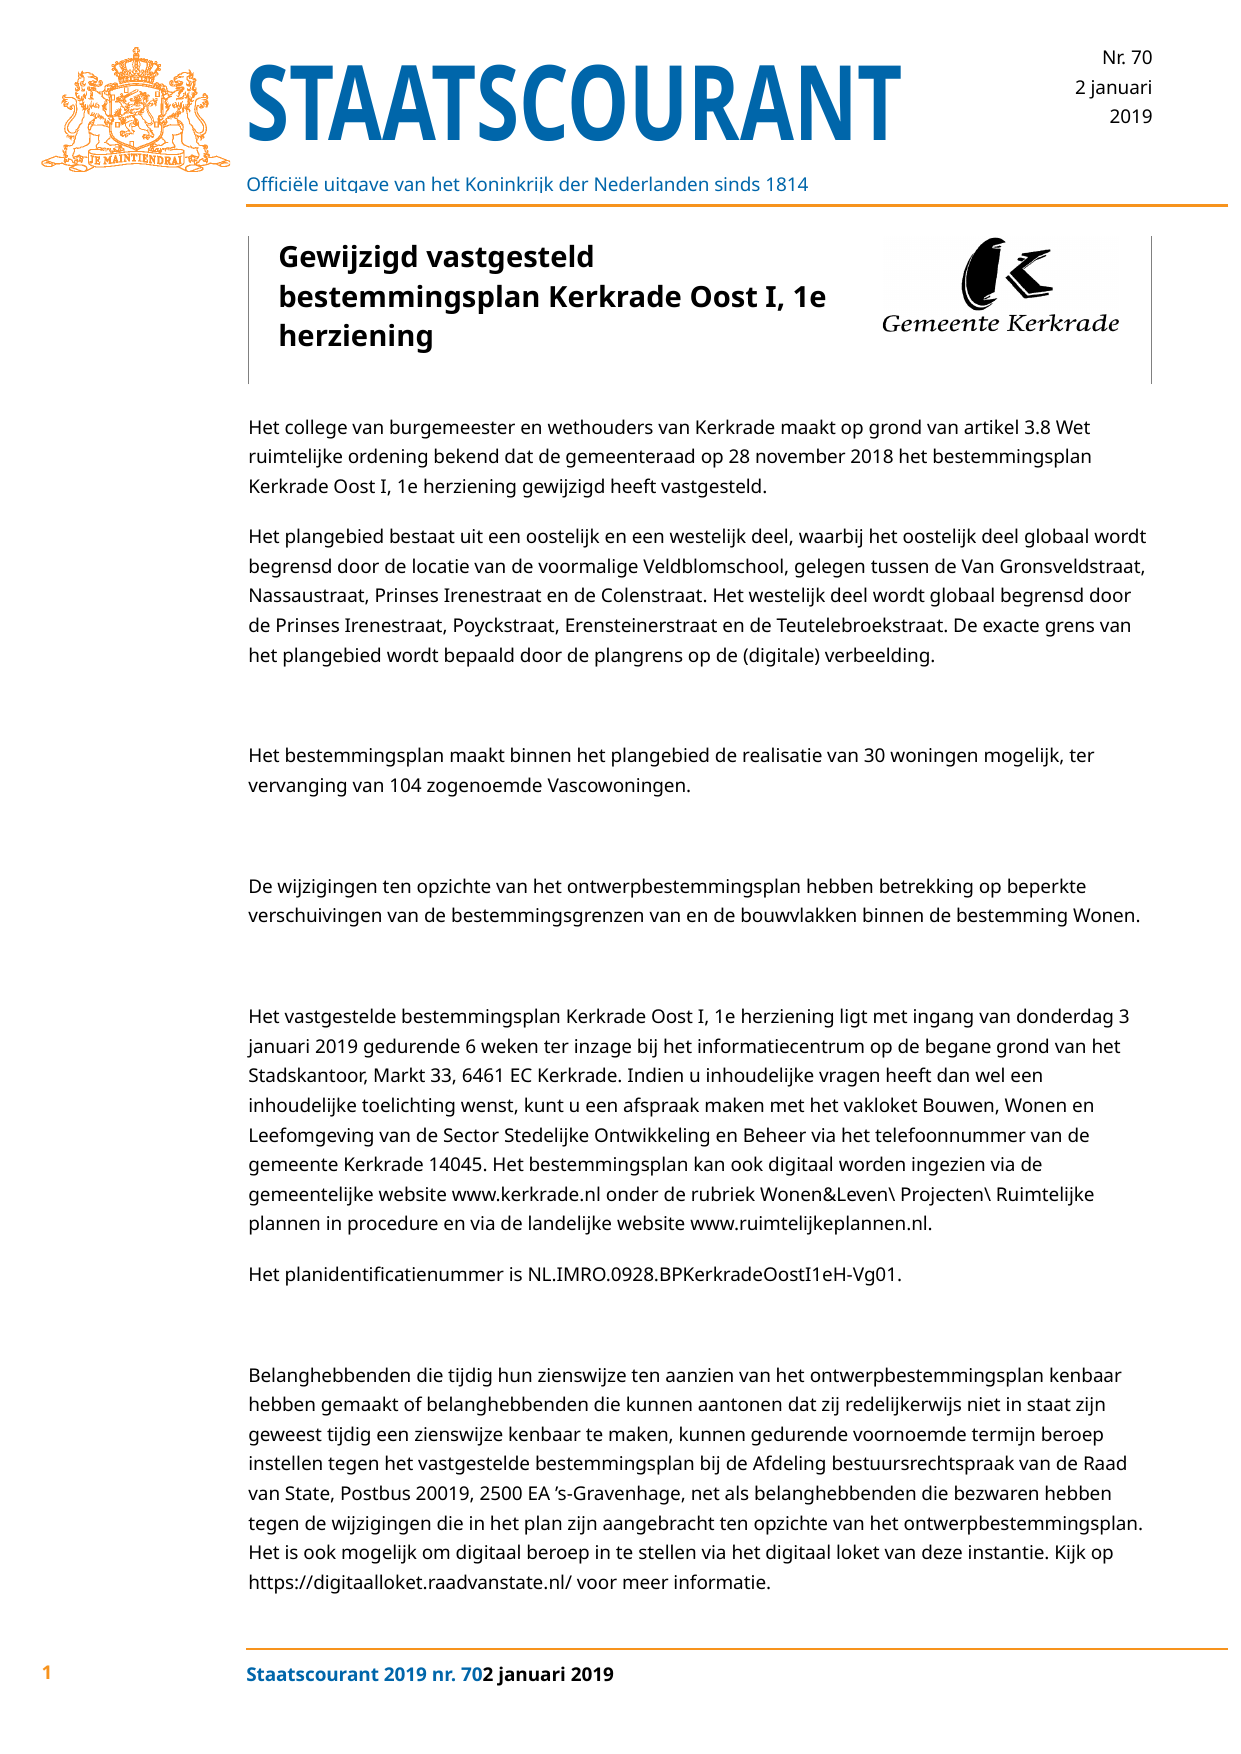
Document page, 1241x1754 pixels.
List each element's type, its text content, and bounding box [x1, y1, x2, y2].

table_header [850, 236, 1151, 384]
table_header Gewijzigd vastgesteld bestemmingsplan Kerkrade Oost I, 1e herziening [249, 236, 850, 384]
text Het bestemmingsplan maakt binnen het plangebied de realisatie van 30 woningen mogelijk, ter vervanging van 104 zogenoemde Vascowoningen. [248, 743, 1152, 798]
text Het planidentificatienummer is NL.IMRO.0928.BPKerkradeOostI1eH-Vg01. [248, 1261, 1152, 1287]
text Het plangebied bestaat uit een oostelijk en een westelijk deel, waarbij het oostelijk deel globaal wordt begrensd door de locatie van de voormalige Veldblomschool, gelegen tussen de Van Gronsveldstraat, Nassaustraat, Prinses Irenestraat en de Colenstraat. Het westelijk deel wordt globaal begrensd door de Prinses Irenestraat, Poyckstraat, Erensteinerstraat en de Teutelebroekstraat. De exacte grens van het plangebied wordt bepaald door de plangrens op de (digitale) verbeelding. [248, 523, 1152, 668]
picture [882, 236, 1119, 332]
text Het vastgestelde bestemmingsplan Kerkrade Oost I, 1e herziening ligt met ingang van donderdag 3 januari 2019 gedurende 6 weken ter inzage bij het informatiecentrum op de begane grond van het Stadskantoor, Markt 33, 6461 EC Kerkrade. Indien u inhoudelijke vragen heeft dan wel een inhoudelijke toelichting wenst, kunt u een afspraak maken met het vakloket Bouwen, Wonen en Leefomgeving van de Sector Stedelijke Ontwikkeling en Beheer via het telefoonnummer van de gemeente Kerkrade 14045. Het bestemmingsplan kan ook digitaal worden ingezien via de gemeentelijke website www.kerkrade.nl onder de rubriek Wonen&Leven\ Projecten\ Ruimtelijke plannen in procedure en via de landelijke website www.ruimtelijkeplannen.nl. [248, 1003, 1152, 1236]
text De wijzigingen ten opzichte van het ontwerpbestemmingsplan hebben betrekking op beperkte verschuivingen van de bestemmingsgrenzen van en de bouwvlakken binnen de bestemming Wonen. [248, 873, 1152, 928]
text Het college van burgemeester en wethouders van Kerkrade maakt op grond van artikel 3.8 Wet ruimtelijke ordening bekend dat de gemeenteraad op 28 november 2018 het bestemmingsplan Kerkrade Oost I, 1e herziening gewijzigd heeft vastgesteld. [248, 414, 1152, 499]
picture [41, 47, 231, 172]
text Belanghebbenden die tijdig hun zienswijze ten aanzien van het ontwerpbestemmingsplan kenbaar hebben gemaakt of belanghebbenden die kunnen aantonen dat zij redelijkerwijs niet in staat zijn geweest tijdig een zienswijze kenbaar te maken, kunnen gedurende voornoemde termijn beroep instellen tegen het vastgestelde bestemmingsplan bij de Afdeling bestuursrechtspraak van de Raad van State, Postbus 20019, 2500 EA ’s-Gravenhage, net als belanghebbenden die bezwaren hebben tegen de wijzigingen die in het plan zijn aangebracht ten opzichte van het ontwerpbestemmingsplan. Het is ook mogelijk om digitaal beroep in te stellen via het digitaal loket van deze instantie. Kijk op https://digitaalloket.raadvanstate.nl/ voor meer informatie. [248, 1362, 1152, 1595]
